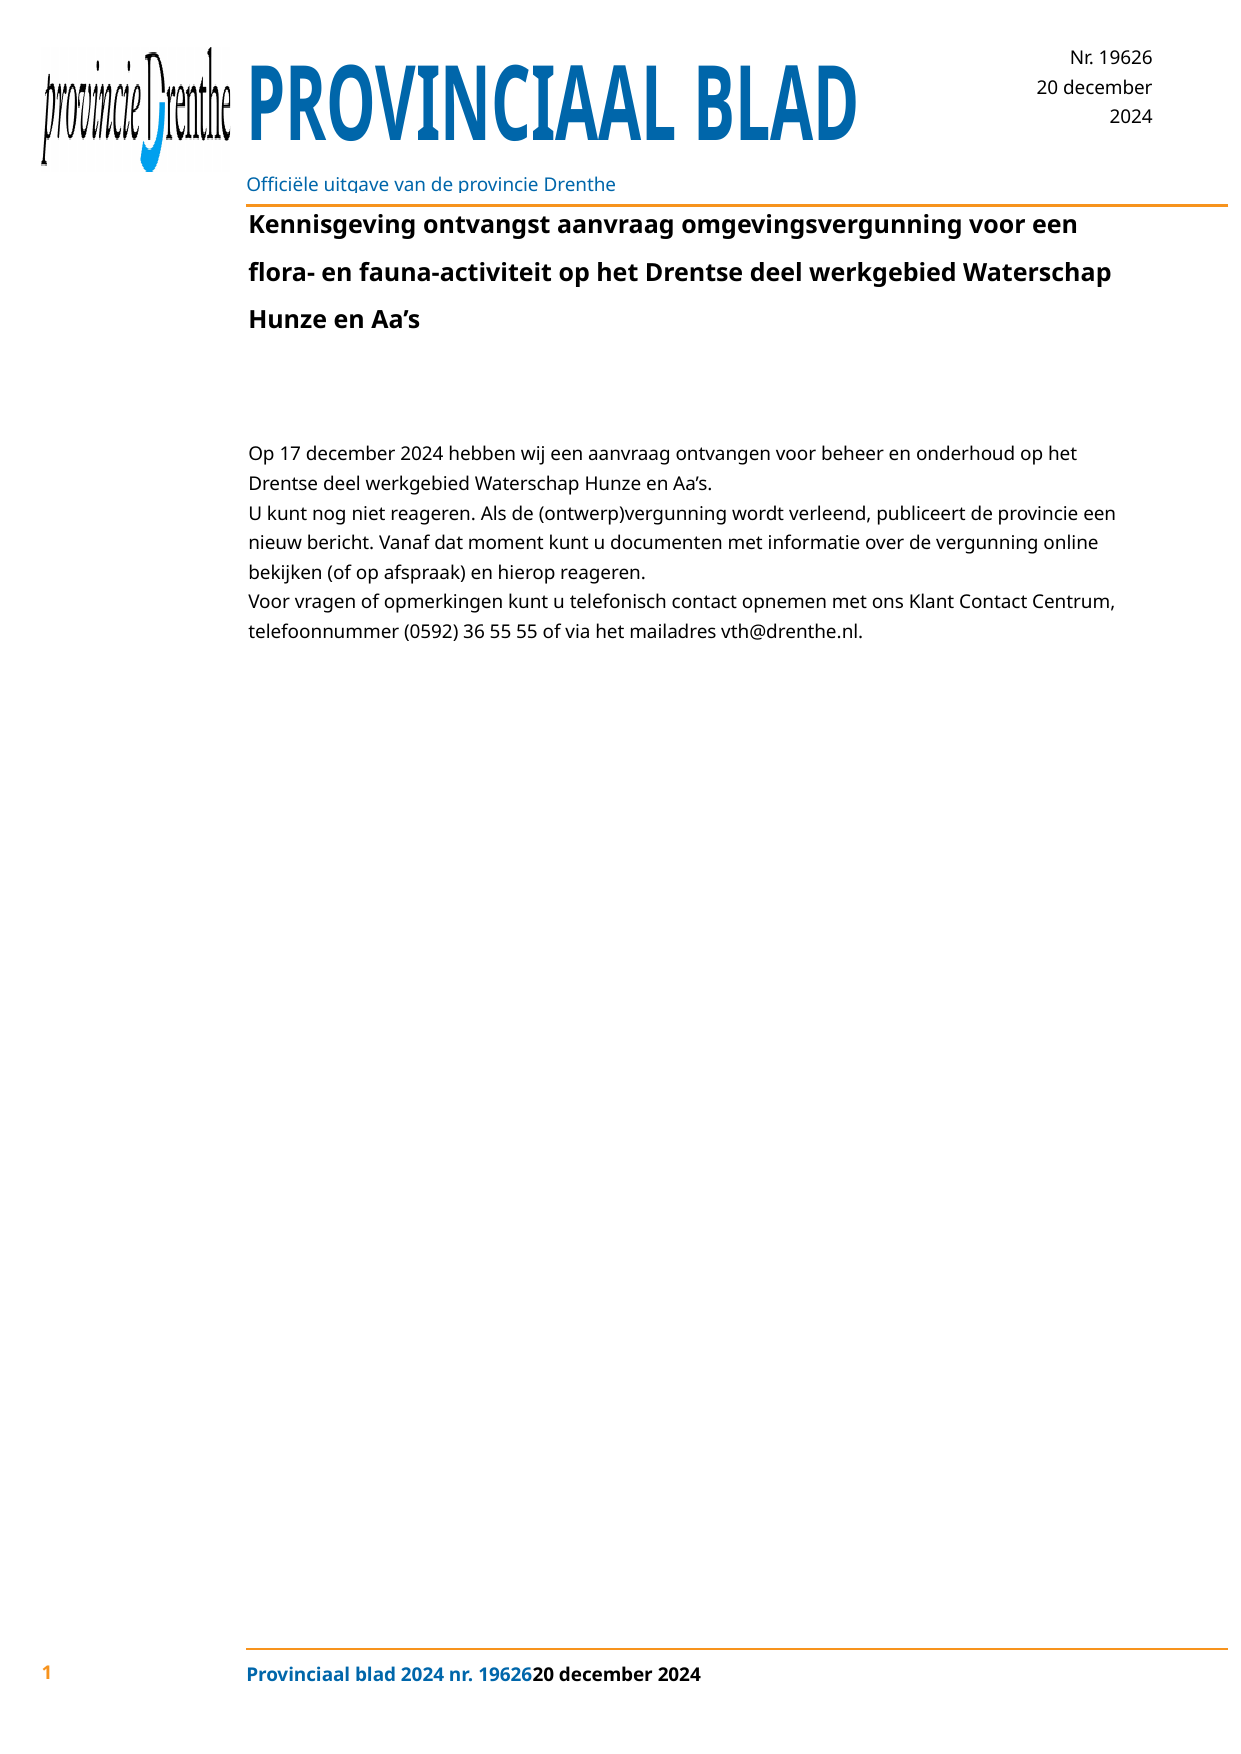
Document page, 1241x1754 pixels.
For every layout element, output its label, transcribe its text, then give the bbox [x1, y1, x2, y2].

picture [41, 47, 231, 172]
text Op 17 december 2024 hebben wij een aanvraag ontvangen voor beheer en onderhoud op het Drentse deel werkgebied Waterschap Hunze en Aa’s. [248, 441, 1152, 496]
text Kennisgeving ontvangst aanvraag omgevingsvergunning voor een flora- en fauna-activiteit op het Drentse deel werkgebied Waterschap Hunze en Aa’s [248, 207, 1152, 336]
text U kunt nog niet reageren. Als de (ontwerp)vergunning wordt verleend, publiceert de provincie een nieuw bericht. Vanaf dat moment kunt u documenten met informatie over de vergunning online bekijken (of op afspraak) en hierop reageren. [248, 500, 1152, 584]
text Voor vragen of opmerkingen kunt u telefonisch contact opnemen met ons Klant Contact Centrum, telefoonnummer (0592) 36 55 55 of via het mailadres vth@drenthe.nl. [248, 588, 1152, 644]
